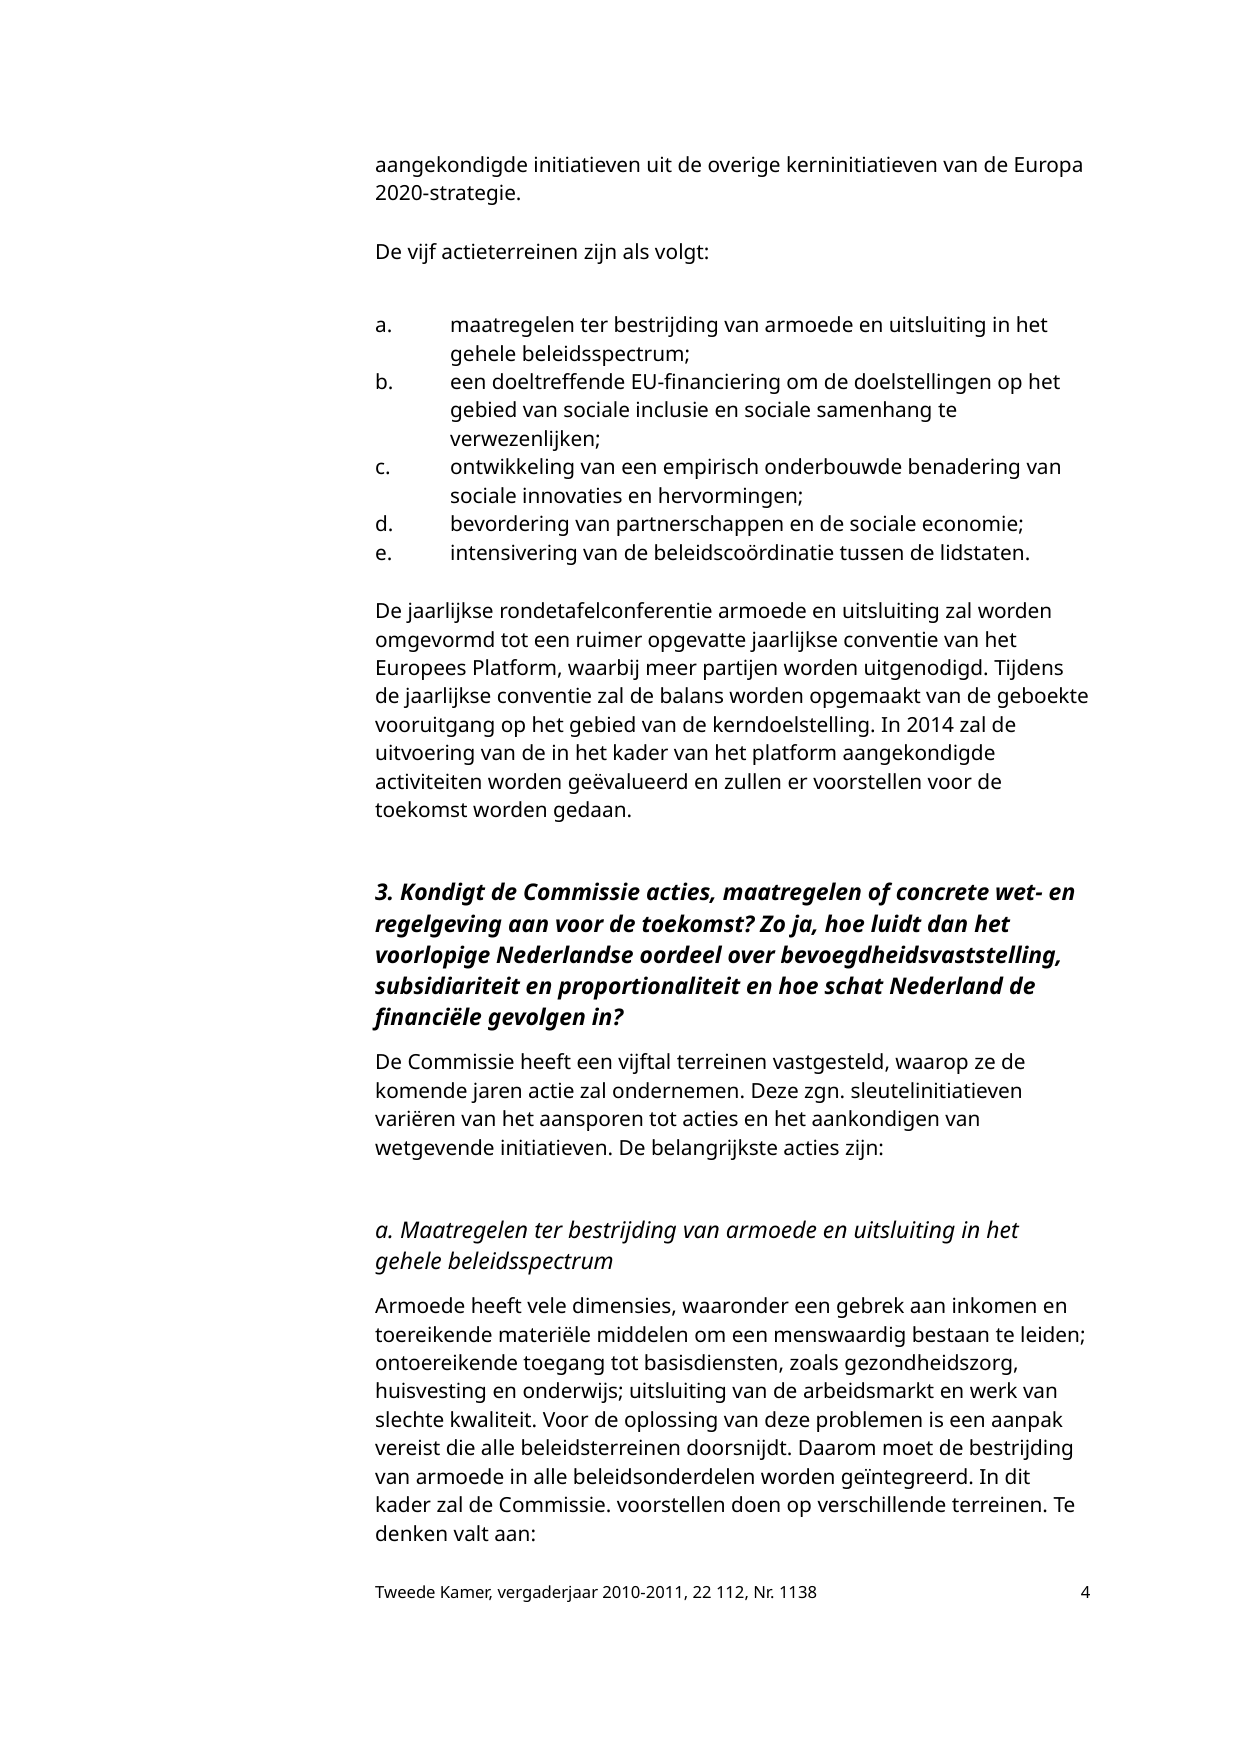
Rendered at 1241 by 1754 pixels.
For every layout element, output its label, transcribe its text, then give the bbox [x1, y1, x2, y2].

subtitle 3. Kondigt de Commissie acties, maatregelen of concrete wet- en regelgeving aan voor de toekomst? Zo ja, hoe luidt dan het voorlopige Nederlandse oordeel over bevoegdheidsvaststelling, subsidiariteit en proportionaliteit en hoe schat Nederland de financiële gevolgen in? [375, 876, 1090, 1032]
list een doeltreffende EU-financiering om de doelstellingen op het gebied van sociale inclusie en sociale samenhang te verwezenlijken; [375, 367, 1090, 452]
text aangekondigde initiatieven uit de overige kerninitiatieven van de Europa 2020-strategie. [375, 150, 1090, 207]
list ontwikkeling van een empirisch onderbouwde benadering van sociale innovaties en hervormingen; [375, 452, 1090, 509]
text Armoede heeft vele dimensies, waaronder een gebrek aan inkomen en toereikende materiële middelen om een menswaardig bestaan te leiden; ontoereikende toegang tot basisdiensten, zoals gezondheidszorg, huisvesting en onderwijs; uitsluiting van de arbeidsmarkt en werk van slechte kwaliteit. Voor de oplossing van deze problemen is een aanpak vereist die alle beleidsterreinen doorsnijdt. Daarom moet de bestrijding van armoede in alle beleidsonderdelen worden geïntegreerd. In dit kader zal de Commissie. voorstellen doen op verschillende terreinen. Te denken valt aan: [375, 1291, 1090, 1547]
text De jaarlijkse rondetafelconferentie armoede en uitsluiting zal worden omgevormd tot een ruimer opgevatte jaarlijkse conventie van het Europees Platform, waarbij meer partijen worden uitgenodigd. Tijdens de jaarlijkse conventie zal de balans worden opgemaakt van de geboekte vooruitgang op het gebied van de kerndoelstelling. In 2014 zal de uitvoering van de in het kader van het platform aangekondigde activiteiten worden geëvalueerd en zullen er voorstellen voor de toekomst worden gedaan. [375, 596, 1090, 824]
list bevordering van partnerschappen en de sociale economie; [375, 509, 1090, 538]
text De Commissie heeft een vijftal terreinen vastgesteld, waarop ze de komende jaren actie zal ondernemen. Deze zgn. sleutelinitiatieven variëren van het aansporen tot acties en het aankondigen van wetgevende initiatieven. De belangrijkste acties zijn: [375, 1047, 1090, 1161]
list maatregelen ter bestrijding van armoede en uitsluiting in het gehele beleidsspectrum; [375, 310, 1090, 367]
text De vijf actieterreinen zijn als volgt: [375, 237, 1090, 265]
list intensivering van de beleidscoördinatie tussen de lidstaten. [375, 538, 1090, 566]
subtitle a. Maatregelen ter bestrijding van armoede en uitsluiting in het gehele beleidsspectrum [375, 1214, 1090, 1276]
